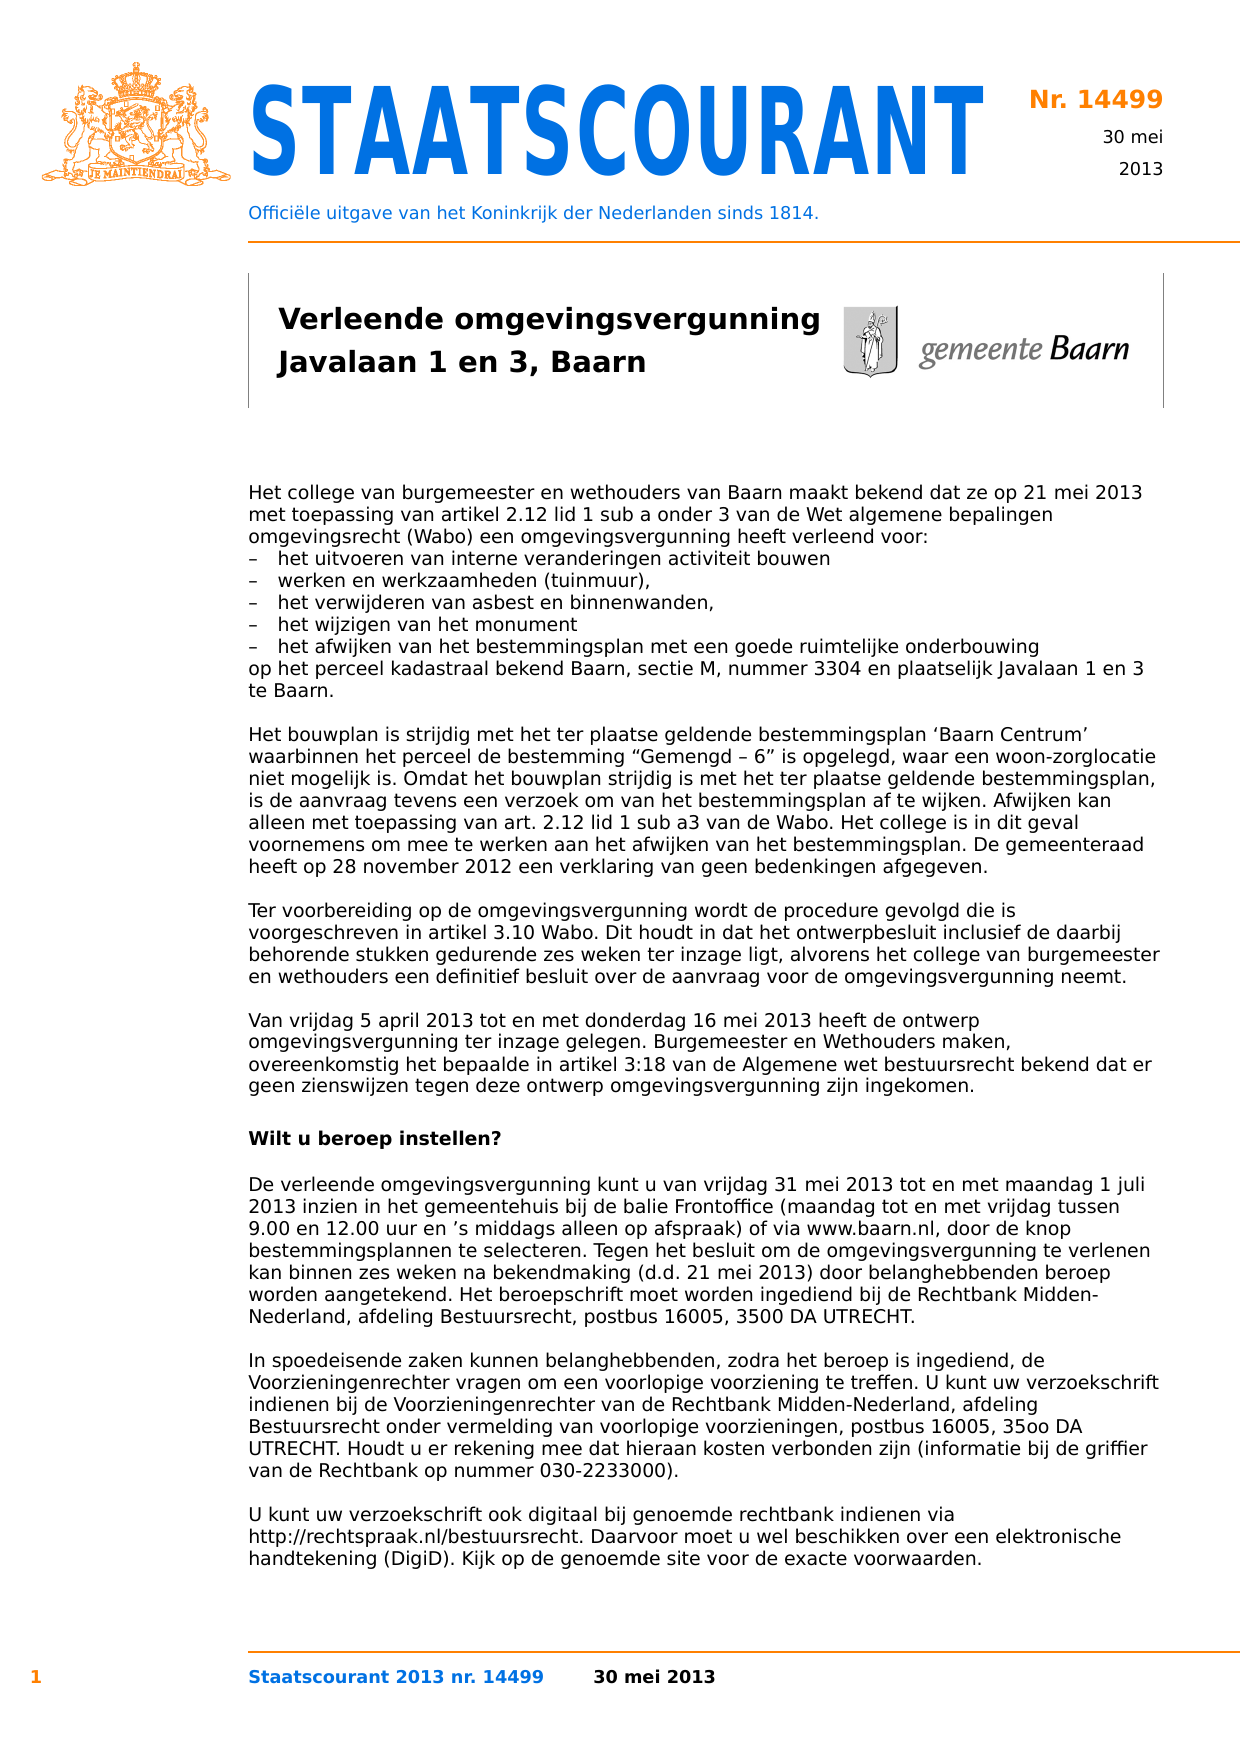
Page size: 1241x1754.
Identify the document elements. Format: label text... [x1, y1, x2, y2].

text Het bouwplan is strijdig met het ter plaatse geldende bestemmingsplan ‘Baarn Centrum’ waarbinnen het perceel de bestemming “Gemengd – 6” is opgelegd, waar een woon-zorglocatie niet mogelijk is. Omdat het bouwplan strijdig is met het ter plaatse geldende bestemmingsplan, is de aanvraag tevens een verzoek om van het bestemmingsplan af te wijken. Afwijken kan alleen met toepassing van art. 2.12 lid 1 sub a3 van de Wabo. Het college is in dit geval voornemens om mee te werken aan het afwijken van het bestemmingsplan. De gemeenteraad heeft op 28 november 2012 een verklaring van geen bedenkingen afgegeven. [248, 724, 1163, 878]
text Het college van burgemeester en wethouders van Baarn maakt bekend dat ze op 21 mei 2013 met toepassing van artikel 2.12 lid 1 sub a onder 3 van de Wet algemene bepalingen omgevingsrecht (Wabo) een omgevingsvergunning heeft verleend voor: [248, 482, 1163, 548]
text op het perceel kadastraal bekend Baarn, sectie M, nummer 3304 en plaatselijk Javalaan 1 en 3 te Baarn. [248, 658, 1163, 702]
table_header [25, 62, 248, 241]
text – het wijzigen van het monument [248, 614, 1163, 636]
text In spoedeisende zaken kunnen belanghebbenden, zodra het beroep is ingediend, de Voorzieningenrechter vragen om een voorlopige voorziening te treffen. U kunt uw verzoekschrift indienen bij de Voorzieningenrechter van de Rechtbank Midden-Nederland, afdeling Bestuursrecht onder vermelding van voorlopige voorzieningen, postbus 16005, 35oo DA UTRECHT. Houdt u er rekening mee dat hieraan kosten verbonden zijn (informatie bij de griffier van de Rechtbank op nummer 030-2233000). [248, 1350, 1163, 1482]
table_header Nr. 14499 [998, 62, 1240, 121]
text Ter voorbereiding op de omgevingsvergunning wordt de procedure gevolgd die is voorgeschreven in artikel 3.10 Wabo. Dit houdt in dat het ontwerpbesluit inclusief de daarbij behorende stukken gedurende zes weken ter inzage ligt, alvorens het college van burgemeester en wethouders een definitief besluit over de aanvraag voor de omgevingsvergunning neemt. [248, 900, 1163, 988]
table_cell 2013 [998, 153, 1240, 203]
table_cell Officiële uitgave van het Koninkrijk der Nederlanden sinds 1814. [248, 203, 1240, 241]
text – het uitvoeren van interne veranderingen activiteit bouwen [248, 548, 1163, 570]
picture [838, 302, 1134, 380]
text – het verwijderen van asbest en binnenwanden, [248, 592, 1163, 614]
text Van vrijdag 5 april 2013 tot en met donderdag 16 mei 2013 heeft de ontwerp omgevingsvergunning ter inzage gelegen. Burgemeester en Wethouders maken, overeenkomstig het bepaalde in artikel 3:18 van de Algemene wet bestuursrecht bekend dat er geen zienswijzen tegen deze ontwerp omgevingsvergunning zijn ingekomen. [248, 1009, 1163, 1097]
subtitle Verleende omgevingsvergunning Javalaan 1 en 3, Baarn [249, 273, 1163, 408]
text U kunt uw verzoekschrift ook digitaal bij genoemde rechtbank indienen via http://rechtspraak.nl/bestuursrecht. Daarvoor moet u wel beschikken over een elektronische handtekening (DigiD). Kijk op de genoemde site voor de exacte voorwaarden. [248, 1504, 1163, 1570]
text – werken en werkzaamheden (tuinmuur), [248, 570, 1163, 592]
text – het afwijken van het bestemmingsplan met een goede ruimtelijke onderbouwing [248, 636, 1163, 658]
picture [41, 62, 231, 186]
subtitle Wilt u beroep instellen? [248, 1127, 1163, 1149]
table_cell 30 mei [998, 121, 1240, 153]
text De verleende omgevingsvergunning kunt u van vrijdag 31 mei 2013 tot en met maandag 1 juli 2013 inzien in het gemeentehuis bij de balie Frontoffice (maandag tot en met vrijdag tussen 9.00 en 12.00 uur en ’s middags alleen op afspraak) of via www.baarn.nl, door de knop bestemmingsplannen te selecteren. Tegen het besluit om de omgevingsvergunning te verlenen kan binnen zes weken na bekendmaking (d.d. 21 mei 2013) door belanghebbenden beroep worden aangetekend. Het beroepschrift moet worden ingediend bij de Rechtbank Midden-Nederland, afdeling Bestuursrecht, postbus 16005, 3500 DA UTRECHT. [248, 1174, 1163, 1328]
table_header STAATSCOURANT [248, 62, 998, 203]
